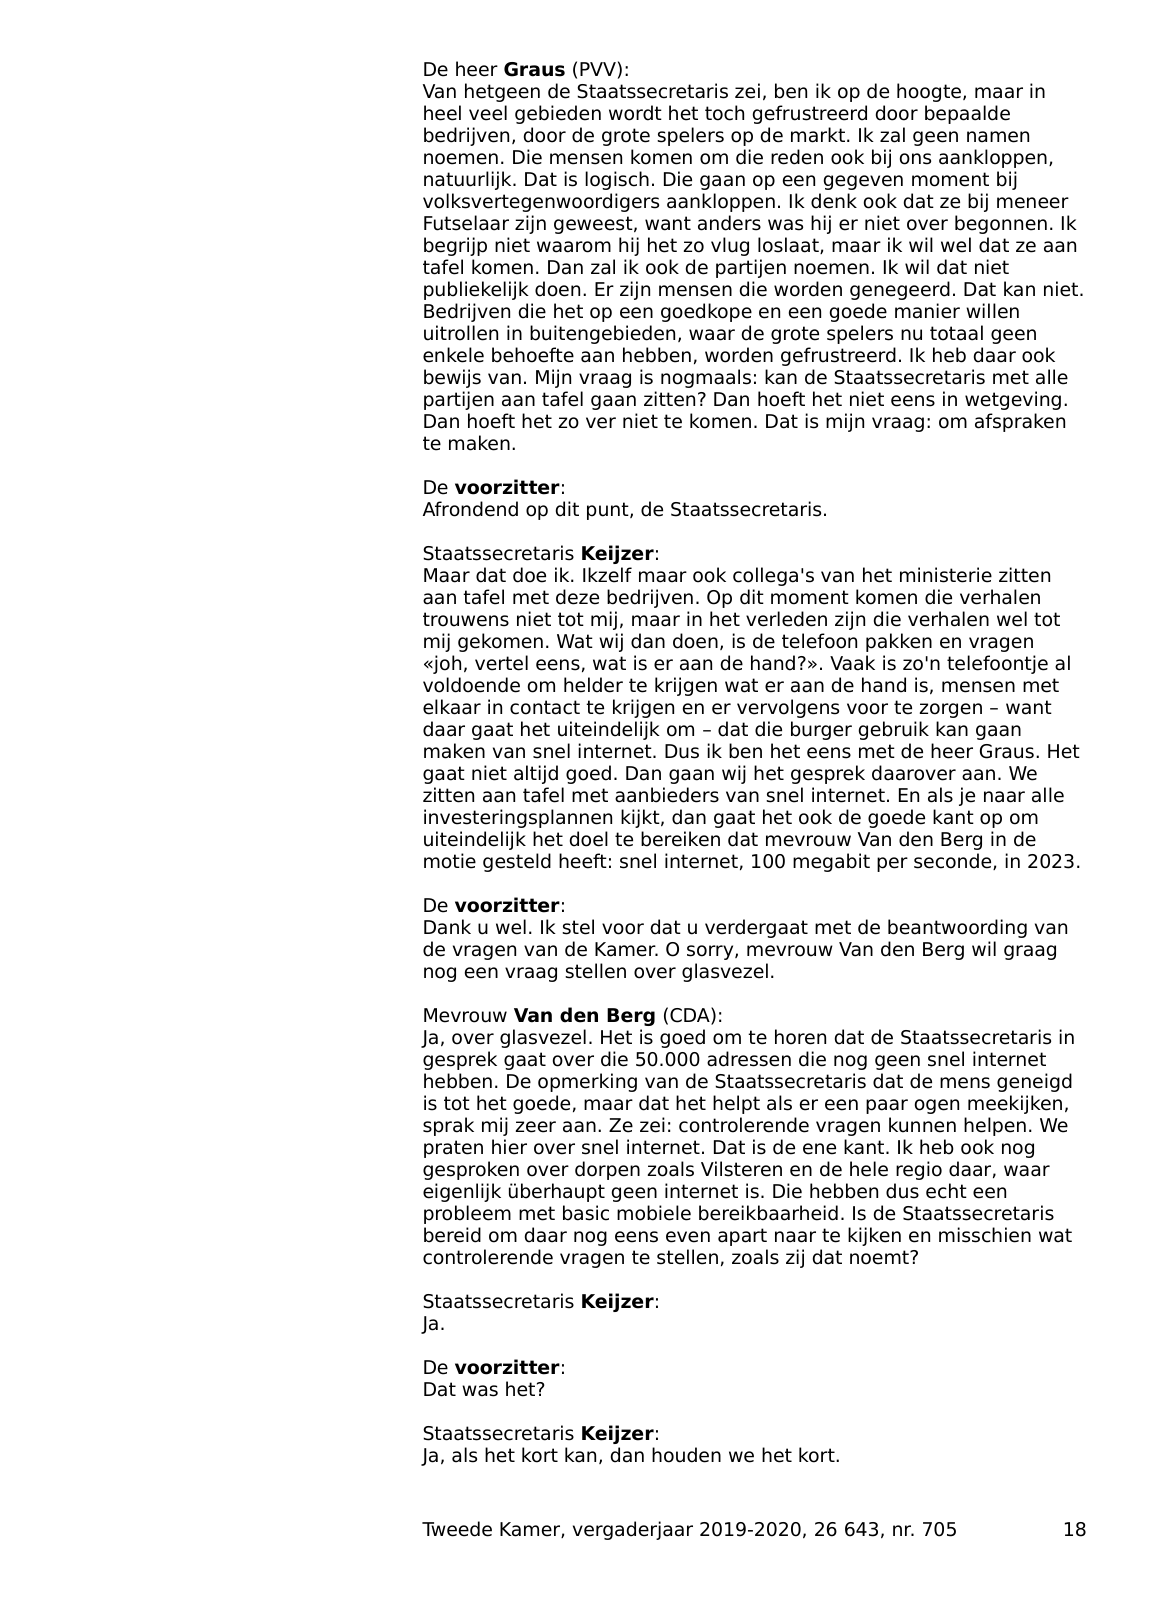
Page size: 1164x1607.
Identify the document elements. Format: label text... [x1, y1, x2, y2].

text Mevrouw Van den Berg (CDA): [422, 1005, 1087, 1027]
text Ja, over glasvezel. Het is goed om te horen dat de Staatssecretaris in gesprek gaat over die 50.000 adressen die nog geen snel internet hebben. De opmerking van de Staatssecretaris dat de mens geneigd is tot het goede, maar dat het helpt als er een paar ogen meekijken, sprak mij zeer aan. Ze zei: controlerende vragen kunnen helpen. We praten hier over snel internet. Dat is de ene kant. Ik heb ook nog gesproken over dorpen zoals Vilsteren en de hele regio daar, waar eigenlijk überhaupt geen internet is. Die hebben dus echt een probleem met basic mobiele bereikbaarheid. Is de Staatssecretaris bereid om daar nog eens even apart naar te kijken en misschien wat controlerende vragen te stellen, zoals zij dat noemt? [422, 1027, 1087, 1269]
text Staatssecretaris Keijzer: [422, 1423, 1087, 1445]
text De voorzitter: [422, 477, 1087, 499]
text Afrondend op dit punt, de Staatssecretaris. [422, 499, 1087, 521]
text Staatssecretaris Keijzer: [422, 543, 1087, 565]
text Ja. [422, 1313, 1087, 1335]
text De heer Graus (PVV): [422, 59, 1087, 81]
text De voorzitter: [422, 895, 1087, 917]
text Dank u wel. Ik stel voor dat u verdergaat met de beantwoording van de vragen van de Kamer. O sorry, mevrouw Van den Berg wil graag nog een vraag stellen over glasvezel. [422, 917, 1087, 983]
text De voorzitter: [422, 1357, 1087, 1379]
text Dat was het? [422, 1379, 1087, 1401]
text Staatssecretaris Keijzer: [422, 1291, 1087, 1313]
text Maar dat doe ik. Ikzelf maar ook collega's van het ministerie zitten aan tafel met deze bedrijven. Op dit moment komen die verhalen trouwens niet tot mij, maar in het verleden zijn die verhalen wel tot mij gekomen. Wat wij dan doen, is de telefoon pakken en vragen «joh, vertel eens, wat is er aan de hand?». Vaak is zo'n telefoontje al voldoende om helder te krijgen wat er aan de hand is, mensen met elkaar in contact te krijgen en er vervolgens voor te zorgen – want daar gaat het uiteindelijk om – dat die burger gebruik kan gaan maken van snel internet. Dus ik ben het eens met de heer Graus. Het gaat niet altijd goed. Dan gaan wij het gesprek daarover aan. We zitten aan tafel met aanbieders van snel internet. En als je naar alle investeringsplannen kijkt, dan gaat het ook de goede kant op om uiteindelijk het doel te bereiken dat mevrouw Van den Berg in de motie gesteld heeft: snel internet, 100 megabit per seconde, in 2023. [422, 565, 1087, 873]
text Ja, als het kort kan, dan houden we het kort. [422, 1445, 1087, 1467]
text Van hetgeen de Staatssecretaris zei, ben ik op de hoogte, maar in heel veel gebieden wordt het toch gefrustreerd door bepaalde bedrijven, door de grote spelers op de markt. Ik zal geen namen noemen. Die mensen komen om die reden ook bij ons aankloppen, natuurlijk. Dat is logisch. Die gaan op een gegeven moment bij volksvertegenwoordigers aankloppen. Ik denk ook dat ze bij meneer Futselaar zijn geweest, want anders was hij er niet over begonnen. Ik begrijp niet waarom hij het zo vlug loslaat, maar ik wil wel dat ze aan tafel komen. Dan zal ik ook de partijen noemen. Ik wil dat niet publiekelijk doen. Er zijn mensen die worden genegeerd. Dat kan niet. Bedrijven die het op een goedkope en een goede manier willen uitrollen in buitengebieden, waar de grote spelers nu totaal geen enkele behoefte aan hebben, worden gefrustreerd. Ik heb daar ook bewijs van. Mijn vraag is nogmaals: kan de Staatssecretaris met alle partijen aan tafel gaan zitten? Dan hoeft het niet eens in wetgeving. Dan hoeft het zo ver niet te komen. Dat is mijn vraag: om afspraken te maken. [422, 81, 1087, 455]
